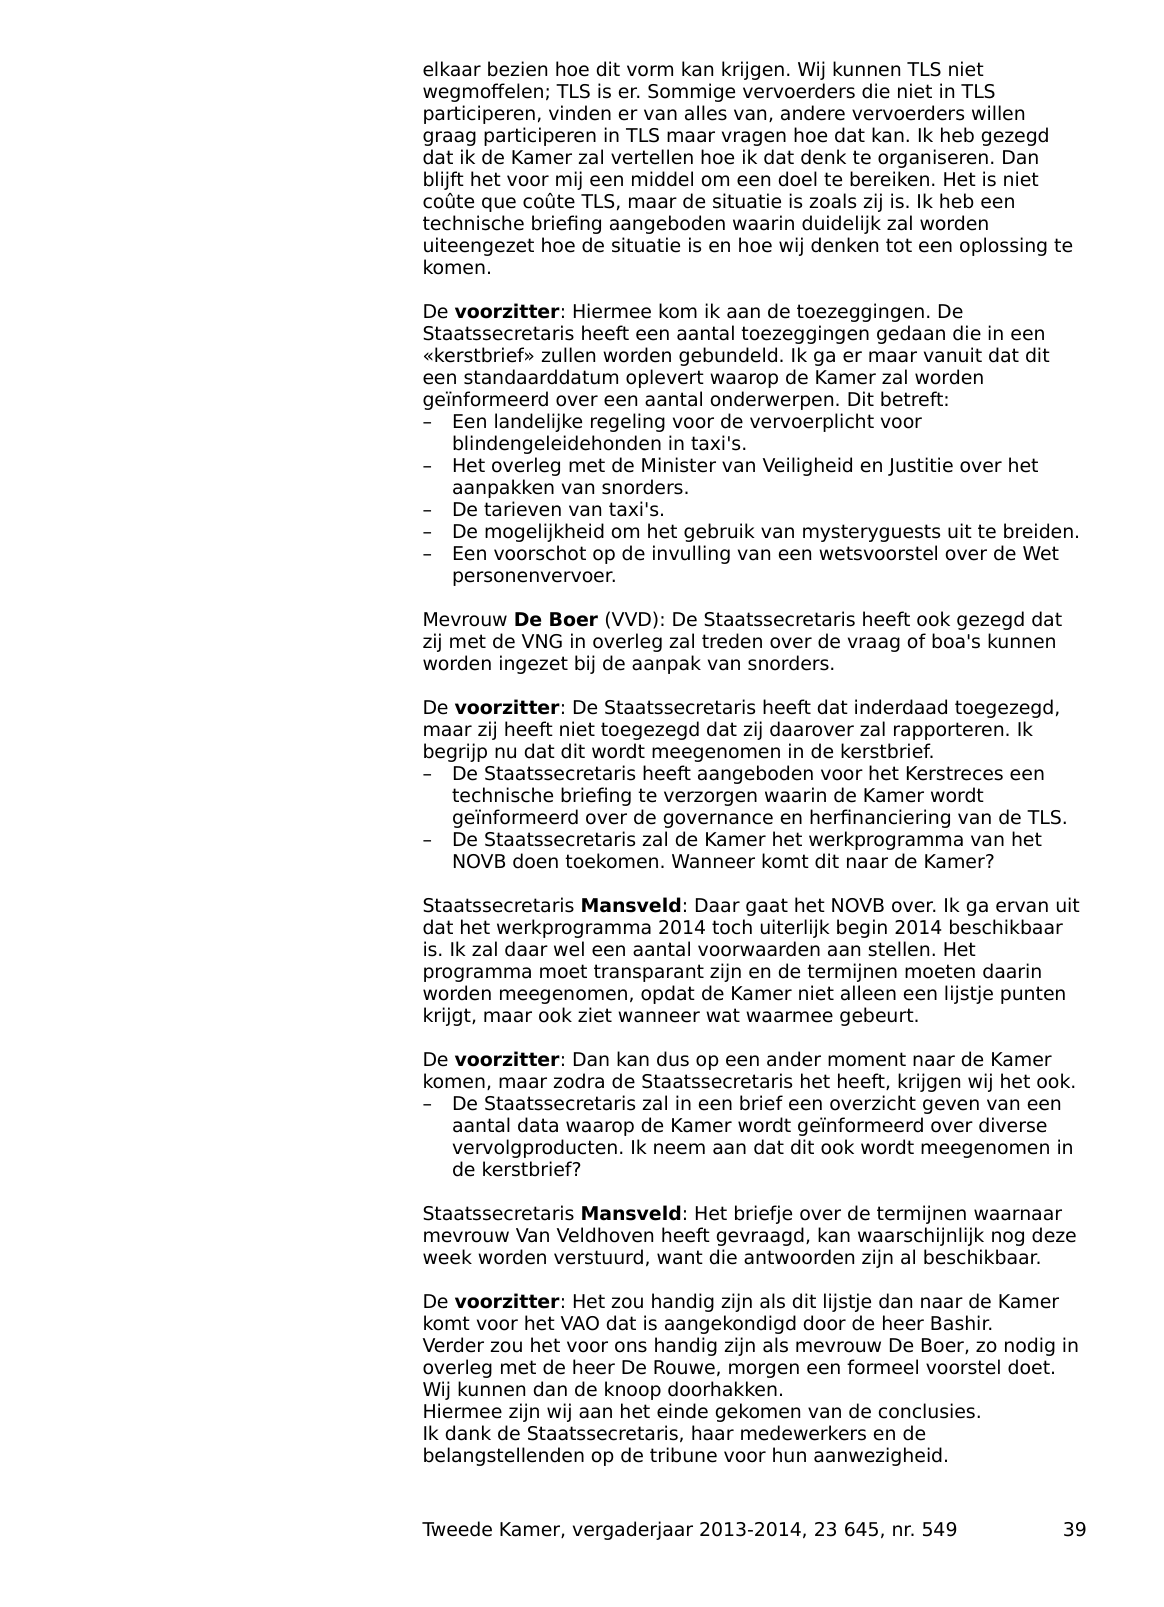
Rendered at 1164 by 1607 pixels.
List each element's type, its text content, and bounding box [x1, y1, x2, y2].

text De voorzitter: Dan kan dus op een ander moment naar de Kamer komen, maar zodra de Staatssecretaris het heeft, krijgen wij het ook. [422, 1049, 1087, 1093]
text – De mogelijkheid om het gebruik van mysteryguests uit te breiden. [422, 521, 1087, 543]
text De voorzitter: De Staatssecretaris heeft dat inderdaad toegezegd, maar zij heeft niet toegezegd dat zij daarover zal rapporteren. Ik begrijp nu dat dit wordt meegenomen in de kerstbrief. [422, 697, 1087, 763]
text Staatssecretaris Mansveld: Daar gaat het NOVB over. Ik ga ervan uit dat het werkprogramma 2014 toch uiterlijk begin 2014 beschikbaar is. Ik zal daar wel een aantal voorwaarden aan stellen. Het programma moet transparant zijn en de termijnen moeten daarin worden meegenomen, opdat de Kamer niet alleen een lijstje punten krijgt, maar ook ziet wanneer wat waarmee gebeurt. [422, 895, 1087, 1027]
text – De Staatssecretaris zal de Kamer het werkprogramma van het NOVB doen toekomen. Wanneer komt dit naar de Kamer? [422, 829, 1087, 873]
text – De tarieven van taxi's. [422, 499, 1087, 521]
text Hiermee zijn wij aan het einde gekomen van de conclusies. [422, 1401, 1087, 1423]
text – Een voorschot op de invulling van een wetsvoorstel over de Wet personenvervoer. [422, 543, 1087, 587]
text De voorzitter: Het zou handig zijn als dit lijstje dan naar de Kamer komt voor het VAO dat is aangekondigd door de heer Bashir. [422, 1291, 1087, 1335]
text Verder zou het voor ons handig zijn als mevrouw De Boer, zo nodig in overleg met de heer De Rouwe, morgen een formeel voorstel doet. Wij kunnen dan de knoop doorhakken. [422, 1335, 1087, 1401]
text Mevrouw De Boer (VVD): De Staatssecretaris heeft ook gezegd dat zij met de VNG in overleg zal treden over de vraag of boa's kunnen worden ingezet bij de aanpak van snorders. [422, 609, 1087, 675]
text – Het overleg met de Minister van Veiligheid en Justitie over het aanpakken van snorders. [422, 455, 1087, 499]
text De voorzitter: Hiermee kom ik aan de toezeggingen. De Staatssecretaris heeft een aantal toezeggingen gedaan die in een «kerstbrief» zullen worden gebundeld. Ik ga er maar vanuit dat dit een standaarddatum oplevert waarop de Kamer zal worden geïnformeerd over een aantal onderwerpen. Dit betreft: [422, 301, 1087, 411]
text Staatssecretaris Mansveld: Het briefje over de termijnen waarnaar mevrouw Van Veldhoven heeft gevraagd, kan waarschijnlijk nog deze week worden verstuurd, want die antwoorden zijn al beschikbaar. [422, 1203, 1087, 1269]
text – De Staatssecretaris zal in een brief een overzicht geven van een aantal data waarop de Kamer wordt geïnformeerd over diverse vervolgproducten. Ik neem aan dat dit ook wordt meegenomen in de kerstbrief? [422, 1093, 1087, 1181]
text elkaar bezien hoe dit vorm kan krijgen. Wij kunnen TLS niet wegmoffelen; TLS is er. Sommige vervoerders die niet in TLS participeren, vinden er van alles van, andere vervoerders willen graag participeren in TLS maar vragen hoe dat kan. Ik heb gezegd dat ik de Kamer zal vertellen hoe ik dat denk te organiseren. Dan blijft het voor mij een middel om een doel te bereiken. Het is niet coûte que coûte TLS, maar de situatie is zoals zij is. Ik heb een technische briefing aangeboden waarin duidelijk zal worden uiteengezet hoe de situatie is en hoe wij denken tot een oplossing te komen. [422, 59, 1087, 279]
text – De Staatssecretaris heeft aangeboden voor het Kerstreces een technische briefing te verzorgen waarin de Kamer wordt geïnformeerd over de governance en herfinanciering van de TLS. [422, 763, 1087, 829]
text Ik dank de Staatssecretaris, haar medewerkers en de belangstellenden op de tribune voor hun aanwezigheid. [422, 1423, 1087, 1467]
text – Een landelijke regeling voor de vervoerplicht voor blindengeleidehonden in taxi's. [422, 411, 1087, 455]
